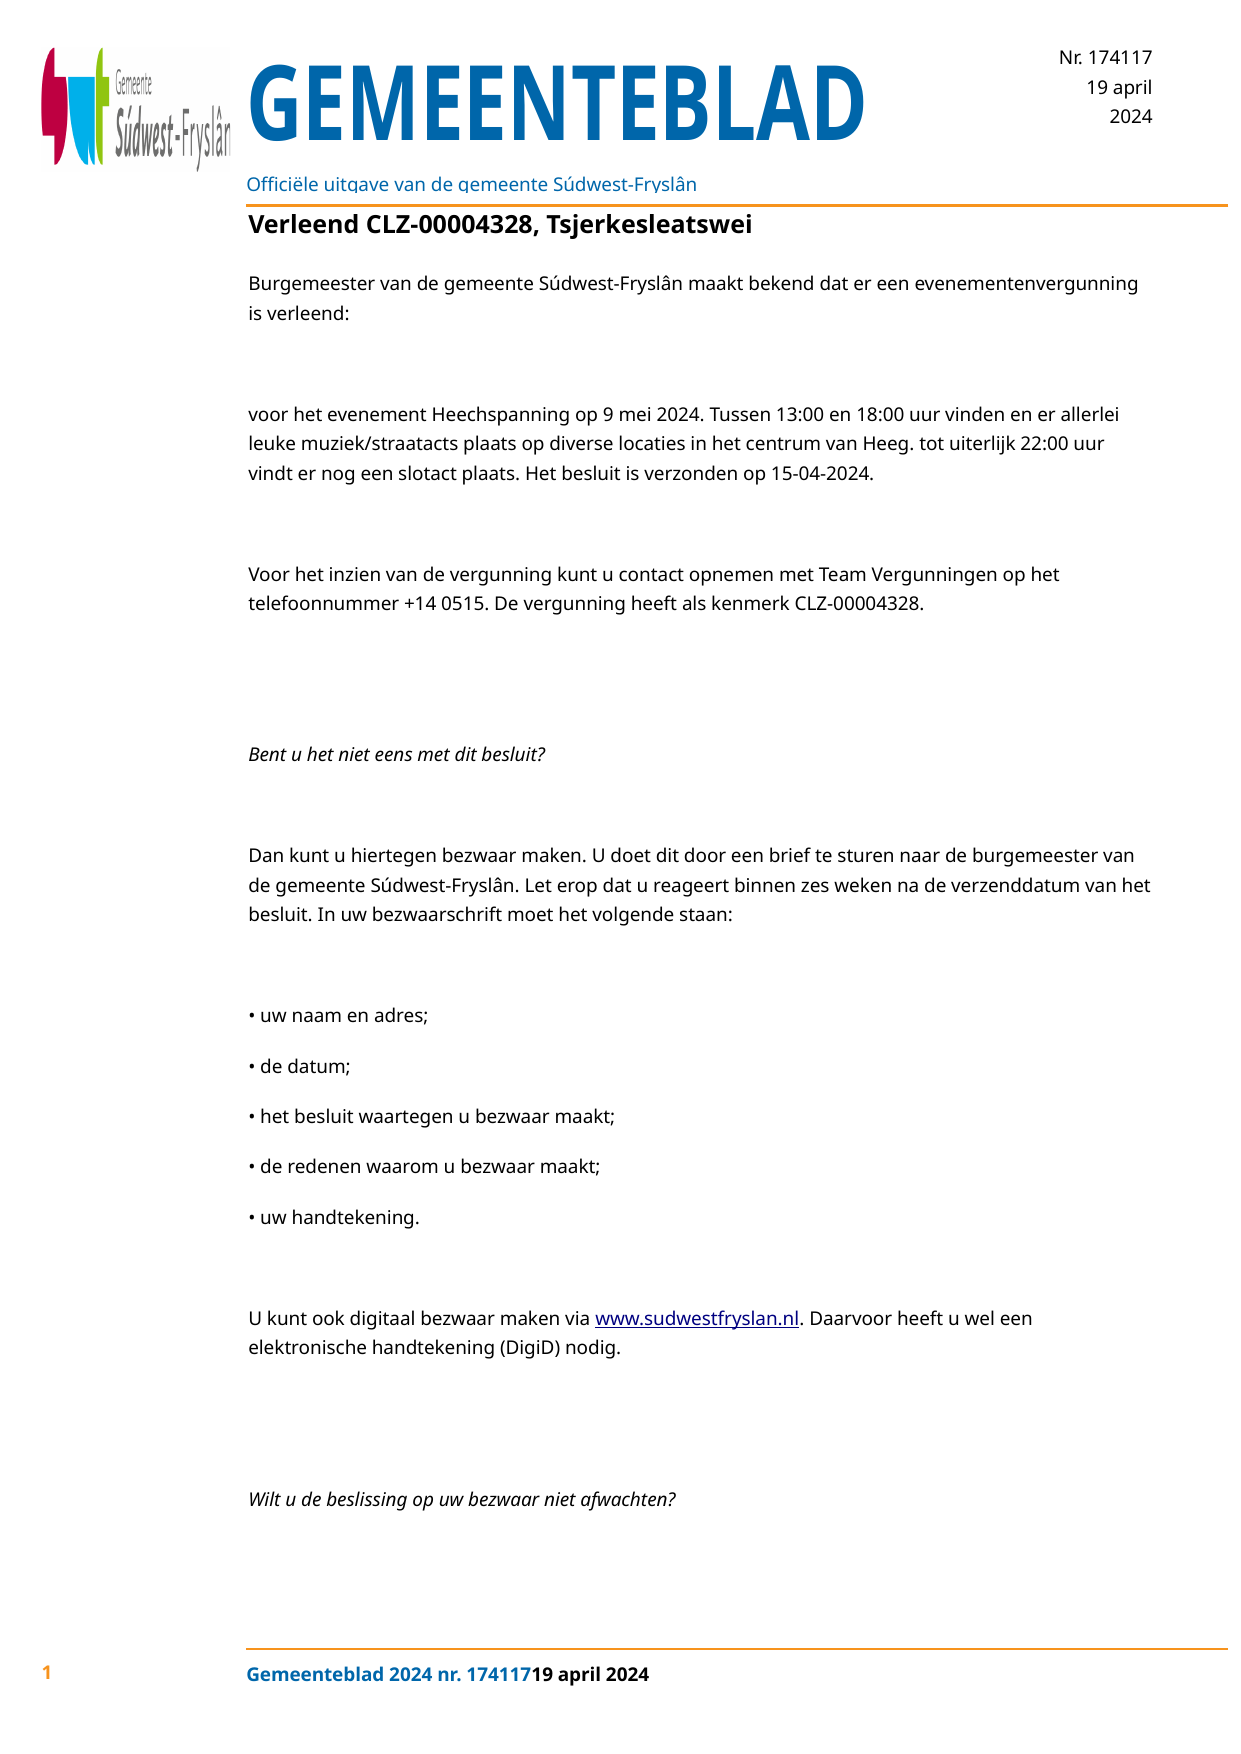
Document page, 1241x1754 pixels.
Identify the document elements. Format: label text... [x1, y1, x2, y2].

text • de datum; [248, 1053, 1152, 1078]
picture [41, 47, 231, 172]
text • het besluit waartegen u bezwaar maakt; [248, 1103, 1152, 1129]
text Voor het inzien van de vergunning kunt u contact opnemen met Team Vergunningen op het telefoonnummer +14 0515. De vergunning heeft als kenmerk CLZ-00004328. [248, 561, 1152, 616]
text U kunt ook digitaal bezwaar maken via www.sudwestfryslan.nl. Daarvoor heeft u wel een elektronische handtekening (DigiD) nodig. [248, 1305, 1152, 1360]
text Wilt u de beslissing op uw bezwaar niet afwachten? [248, 1486, 1152, 1511]
text • uw handtekening. [248, 1204, 1152, 1230]
text Verleend CLZ-00004328, Tsjerkesleatswei [248, 207, 1152, 241]
text Bent u het niet eens met dit besluit? [248, 742, 1152, 767]
text Burgemeester van de gemeente Súdwest-Fryslân maakt bekend dat er een evenementenvergunning is verleend: [248, 270, 1152, 326]
text Dan kunt u hiertegen bezwaar maken. U doet dit door een brief te sturen naar de burgemeester van de gemeente Súdwest-Fryslân. Let erop dat u reageert binnen zes weken na de verzenddatum van het besluit. In uw bezwaarschrift moet het volgende staan: [248, 842, 1152, 927]
text • de redenen waarom u bezwaar maakt; [248, 1154, 1152, 1179]
text voor het evenement Heechspanning op 9 mei 2024. Tussen 13:00 en 18:00 uur vinden en er allerlei leuke muziek/straatacts plaats op diverse locaties in het centrum van Heeg. tot uiterlijk 22:00 uur vindt er nog een slotact plaats. Het besluit is verzonden op 15-04-2024. [248, 401, 1152, 486]
text • uw naam en adres; [248, 1002, 1152, 1028]
